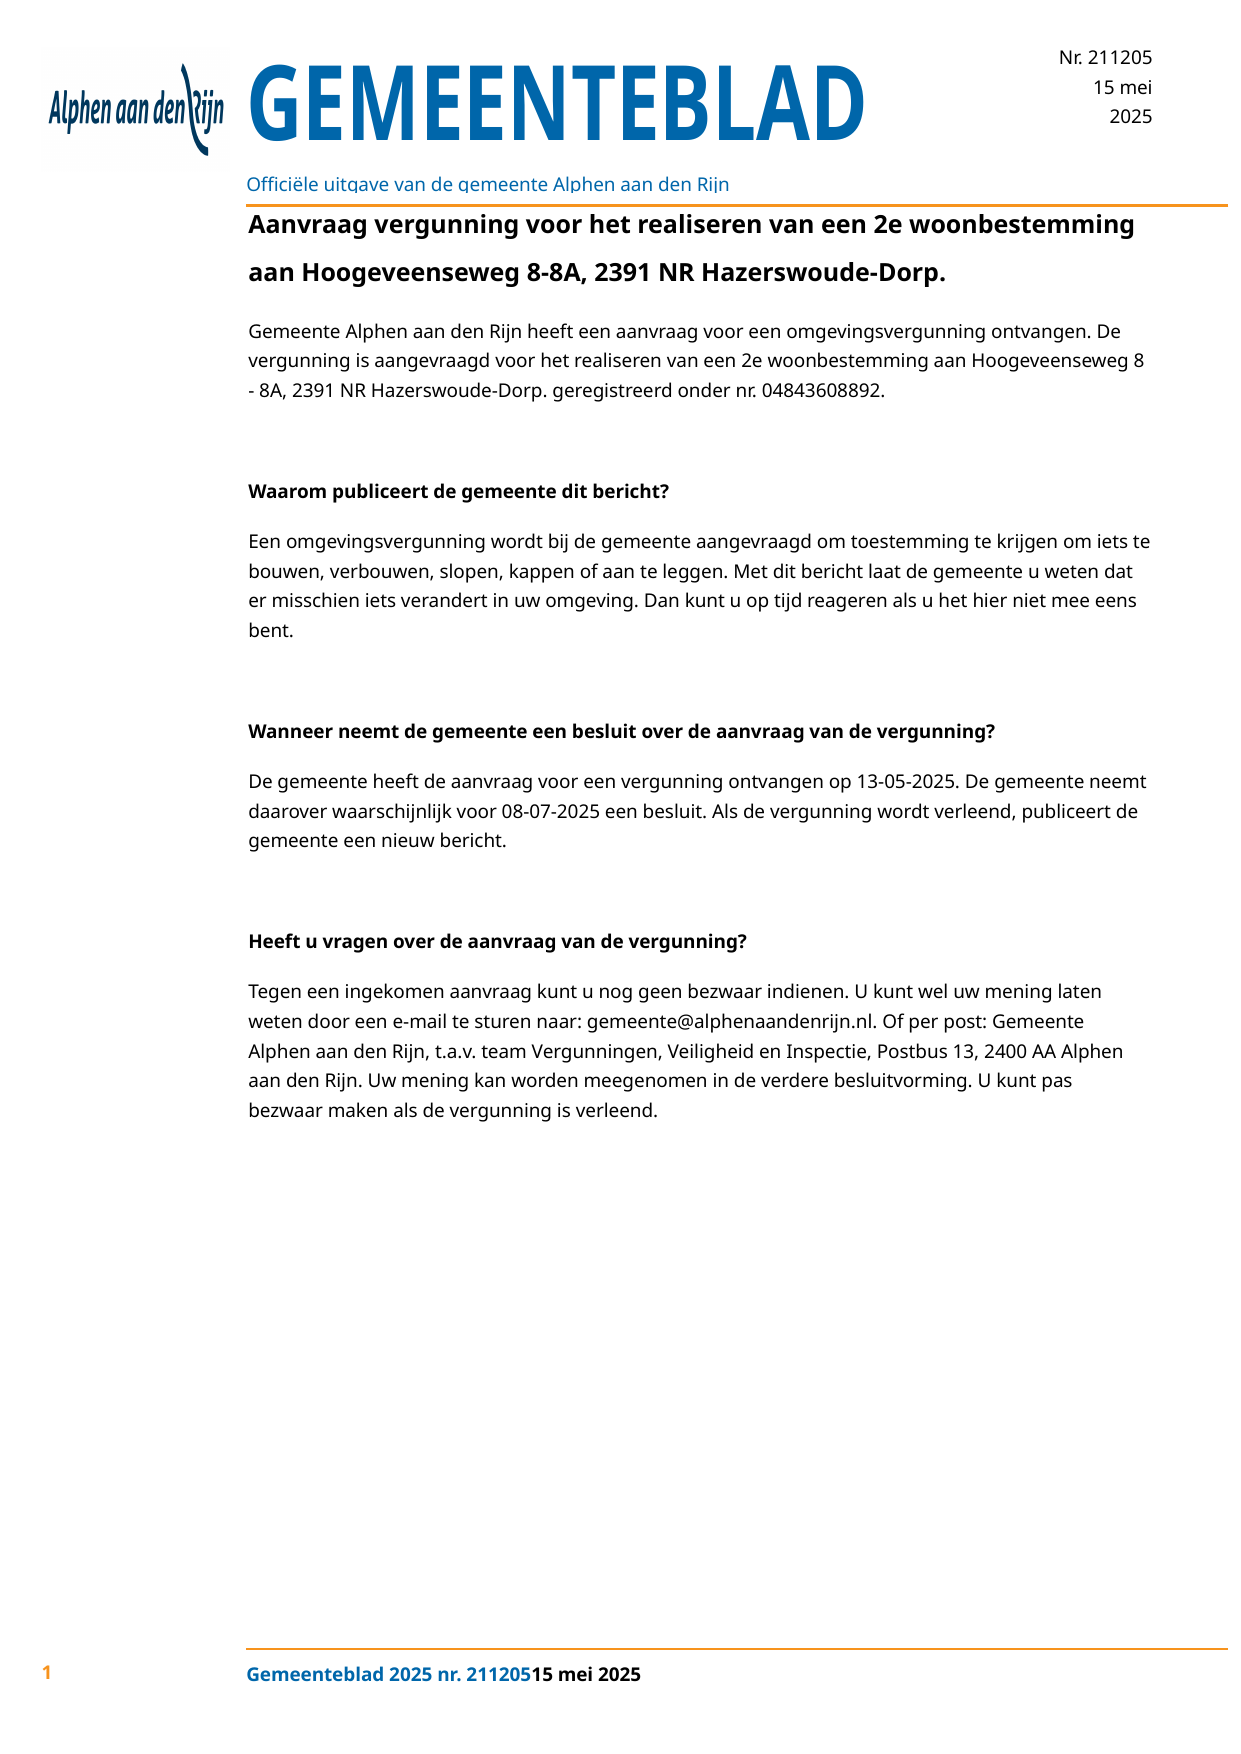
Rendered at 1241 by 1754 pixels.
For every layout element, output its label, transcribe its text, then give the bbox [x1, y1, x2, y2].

text Waarom publiceert de gemeente dit bericht? [248, 478, 1152, 504]
text Tegen een ingekomen aanvraag kunt u nog geen bezwaar indienen. U kunt wel uw mening laten weten door een e-mail te sturen naar: gemeente@alphenaandenrijn.nl. Of per post: Gemeente Alphen aan den Rijn, t.a.v. team Vergunningen, Veiligheid en Inspectie, Postbus 13, 2400 AA Alphen aan den Rijn. Uw mening kan worden meegenomen in de verdere besluitvorming. U kunt pas bezwaar maken als de vergunning is verleend. [248, 979, 1152, 1123]
text Gemeente Alphen aan den Rijn heeft een aanvraag voor een omgevingsvergunning ontvangen. De vergunning is aangevraagd voor het realiseren van een 2e woonbestemming aan Hoogeveenseweg 8 - 8A, 2391 NR Hazerswoude-Dorp. geregistreerd onder nr. 04843608892. [248, 318, 1152, 403]
text Een omgevingsvergunning wordt bij de gemeente aangevraagd om toestemming te krijgen om iets te bouwen, verbouwen, slopen, kappen of aan te leggen. Met dit bericht laat de gemeente u weten dat er misschien iets verandert in uw omgeving. Dan kunt u op tijd reageren als u het hier niet mee eens bent. [248, 528, 1152, 643]
text De gemeente heeft de aanvraag voor een vergunning ontvangen op 13-05-2025. De gemeente neemt daarover waarschijnlijk voor 08-07-2025 een besluit. Als de vergunning wordt verleend, publiceert de gemeente een nieuw bericht. [248, 768, 1152, 853]
text Heeft u vragen over de aanvraag van de vergunning? [248, 928, 1152, 954]
picture [41, 47, 231, 172]
text Aanvraag vergunning voor het realiseren van een 2e woonbestemming aan Hoogeveenseweg 8-8A, 2391 NR Hazerswoude-Dorp. [248, 207, 1152, 288]
text Wanneer neemt de gemeente een besluit over de aanvraag van de vergunning? [248, 718, 1152, 744]
